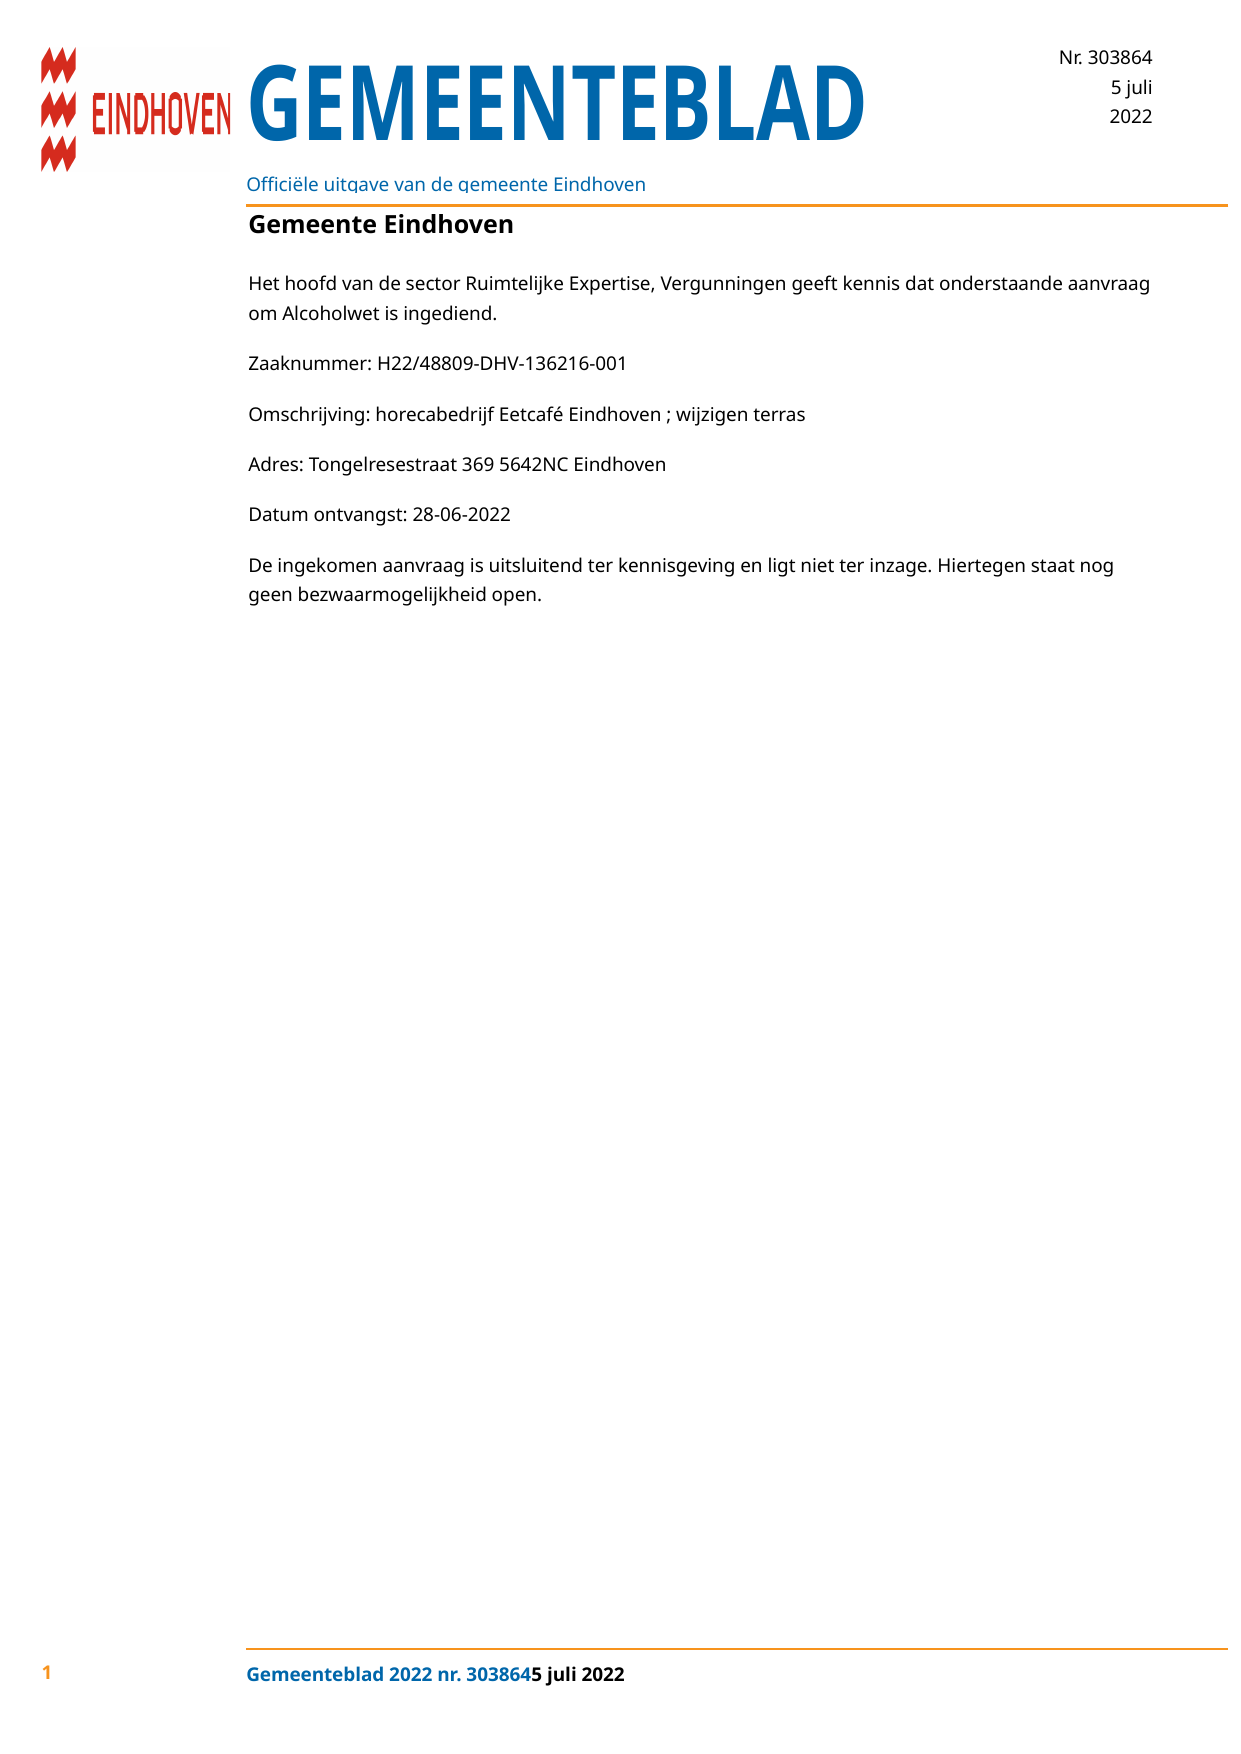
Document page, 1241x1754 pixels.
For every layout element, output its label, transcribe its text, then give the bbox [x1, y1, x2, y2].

picture [41, 47, 231, 172]
text Omschrijving: horecabedrijf Eetcafé Eindhoven ; wijzigen terras [248, 401, 1152, 426]
text Het hoofd van de sector Ruimtelijke Expertise, Vergunningen geeft kennis dat onderstaande aanvraag om Alcoholwet is ingediend. [248, 270, 1152, 326]
text Datum ontvangst: 28-06-2022 [248, 502, 1152, 527]
text De ingekomen aanvraag is uitsluitend ter kennisgeving en ligt niet ter inzage. Hiertegen staat nog geen bezwaarmogelijkheid open. [248, 552, 1152, 607]
text Gemeente Eindhoven [248, 207, 1152, 241]
text Zaaknummer: H22/48809-DHV-136216-001 [248, 350, 1152, 376]
text Adres: Tongelresestraat 369 5642NC Eindhoven [248, 451, 1152, 477]
